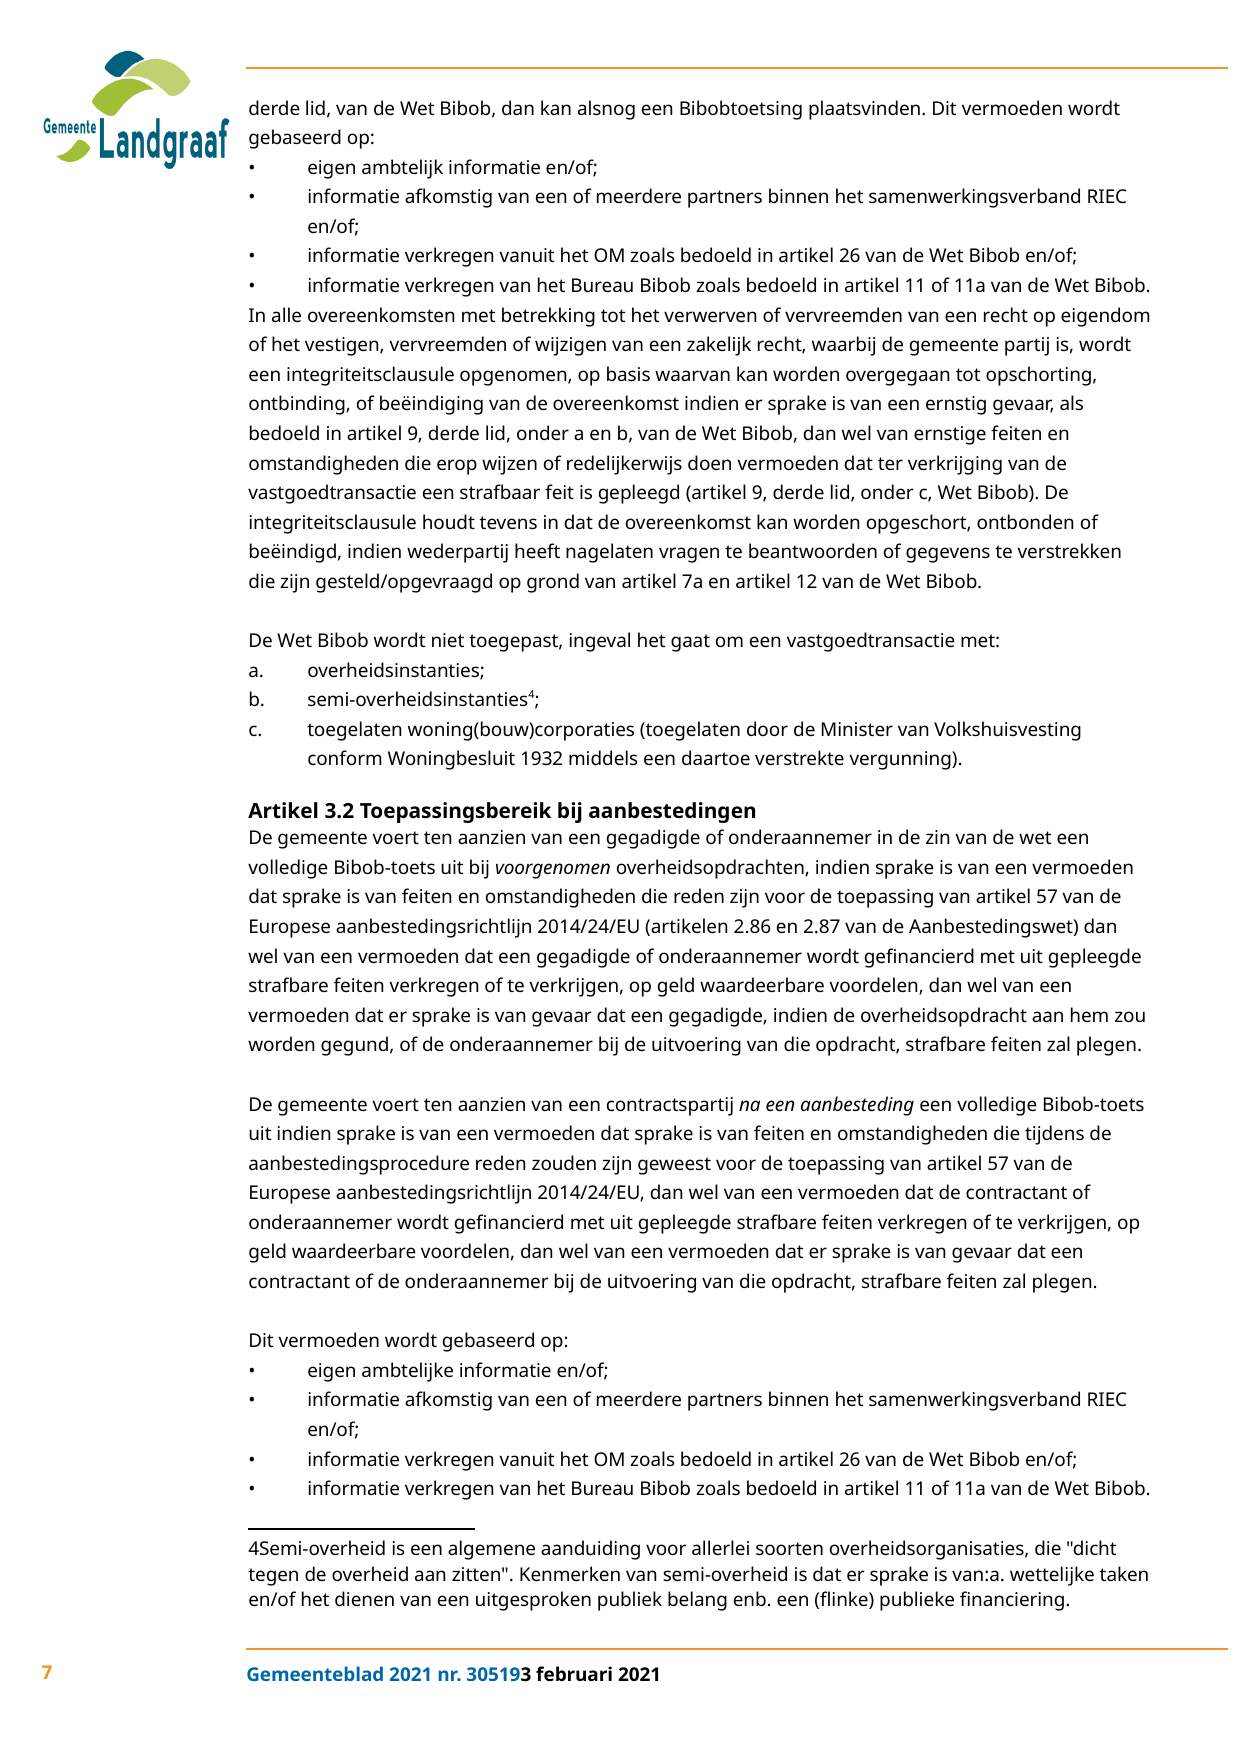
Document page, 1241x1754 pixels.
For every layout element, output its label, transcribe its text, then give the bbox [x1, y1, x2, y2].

list Semi-overheid is een algemene aanduiding voor allerlei soorten overheidsorganisaties, die "dicht tegen de overheid aan zitten". Kenmerken van semi-overheid is dat er sprake is van:a. wettelijke taken en/of het dienen van een uitgesproken publiek belang enb. een (flinke) publieke financiering. [248, 1535, 1152, 1612]
text De Wet Bibob wordt niet toegepast, ingeval het gaat om een vastgoedtransactie met: [248, 627, 1152, 653]
list informatie afkomstig van een of meerdere partners binnen het samenwerkingsverband RIEC en/of; [248, 1387, 1152, 1442]
text De gemeente voert ten aanzien van een gegadigde of onderaannemer in de zin van de wet een volledige Bibob-toets uit bij voorgenomen overheidsopdrachten, indien sprake is van een vermoeden dat sprake is van feiten en omstandigheden die reden zijn voor de toepassing van artikel 57 van de Europese aanbestedingsrichtlijn 2014/24/EU (artikelen 2.86 en 2.87 van de Aanbestedingswet) dan wel van een vermoeden dat een gegadigde of onderaannemer wordt gefinancierd met uit gepleegde strafbare feiten verkregen of te verkrijgen, op geld waardeerbare voordelen, dan wel van een vermoeden dat er sprake is van gevaar dat een gegadigde, indien de overheidsopdracht aan hem zou worden gegund, of de onderaannemer bij de uitvoering van die opdracht, strafbare feiten zal plegen. [248, 824, 1152, 1057]
list informatie verkregen van het Bureau Bibob zoals bedoeld in artikel 11 of 11a van de Wet Bibob. [248, 272, 1152, 298]
list eigen ambtelijke informatie en/of; [248, 1357, 1152, 1383]
list informatie verkregen vanuit het OM zoals bedoeld in artikel 26 van de Wet Bibob en/of; [248, 243, 1152, 268]
text Dit vermoeden wordt gebaseerd op: [248, 1327, 1152, 1353]
list toegelaten woning(bouw)corporaties (toegelaten door de Minister van Volkshuisvesting conform Woningbesluit 1932 middels een daartoe verstrekte vergunning). [248, 716, 1152, 771]
list informatie verkregen vanuit het OM zoals bedoeld in artikel 26 van de Wet Bibob en/of; [248, 1446, 1152, 1471]
list informatie afkomstig van een of meerdere partners binnen het samenwerkingsverband RIEC en/of; [248, 183, 1152, 239]
picture [41, 47, 231, 172]
list overheidsinstanties; [248, 657, 1152, 683]
text Artikel 3.2 Toepassingsbereik bij aanbestedingen [248, 796, 1152, 824]
text derde lid, van de Wet Bibob, dan kan alsnog een Bibobtoetsing plaatsvinden. Dit vermoeden wordt gebaseerd op: [248, 95, 1152, 150]
list informatie verkregen van het Bureau Bibob zoals bedoeld in artikel 11 of 11a van de Wet Bibob. [248, 1475, 1152, 1501]
list eigen ambtelijk informatie en/of; [248, 154, 1152, 180]
text De gemeente voert ten aanzien van een contractspartij na een aanbesteding een volledige Bibob-toets uit indien sprake is van een vermoeden dat sprake is van feiten en omstandigheden die tijdens de aanbestedingsprocedure reden zouden zijn geweest voor de toepassing van artikel 57 van de Europese aanbestedingsrichtlijn 2014/24/EU, dan wel van een vermoeden dat de contractant of onderaannemer wordt gefinancierd met uit gepleegde strafbare feiten verkregen of te verkrijgen, op geld waardeerbare voordelen, dan wel van een vermoeden dat er sprake is van gevaar dat een contractant of de onderaannemer bij de uitvoering van die opdracht, strafbare feiten zal plegen. [248, 1091, 1152, 1294]
list semi-overheidsinstanties; [248, 686, 1152, 712]
text In alle overeenkomsten met betrekking tot het verwerven of vervreemden van een recht op eigendom of het vestigen, vervreemden of wijzigen van een zakelijk recht, waarbij de gemeente partij is, wordt een integriteitsclausule opgenomen, op basis waarvan kan worden overgegaan tot opschorting, ontbinding, of beëindiging van de overeenkomst indien er sprake is van een ernstig gevaar, als bedoeld in artikel 9, derde lid, onder a en b, van de Wet Bibob, dan wel van ernstige feiten en omstandigheden die erop wijzen of redelijkerwijs doen vermoeden dat ter verkrijging van de vastgoedtransactie een strafbaar feit is gepleegd (artikel 9, derde lid, onder c, Wet Bibob). De integriteitsclausule houdt tevens in dat de overeenkomst kan worden opgeschort, ontbonden of beëindigd, indien wederpartij heeft nagelaten vragen te beantwoorden of gegevens te verstrekken die zijn gesteld/opgevraagd op grond van artikel 7a en artikel 12 van de Wet Bibob. [248, 302, 1152, 594]
